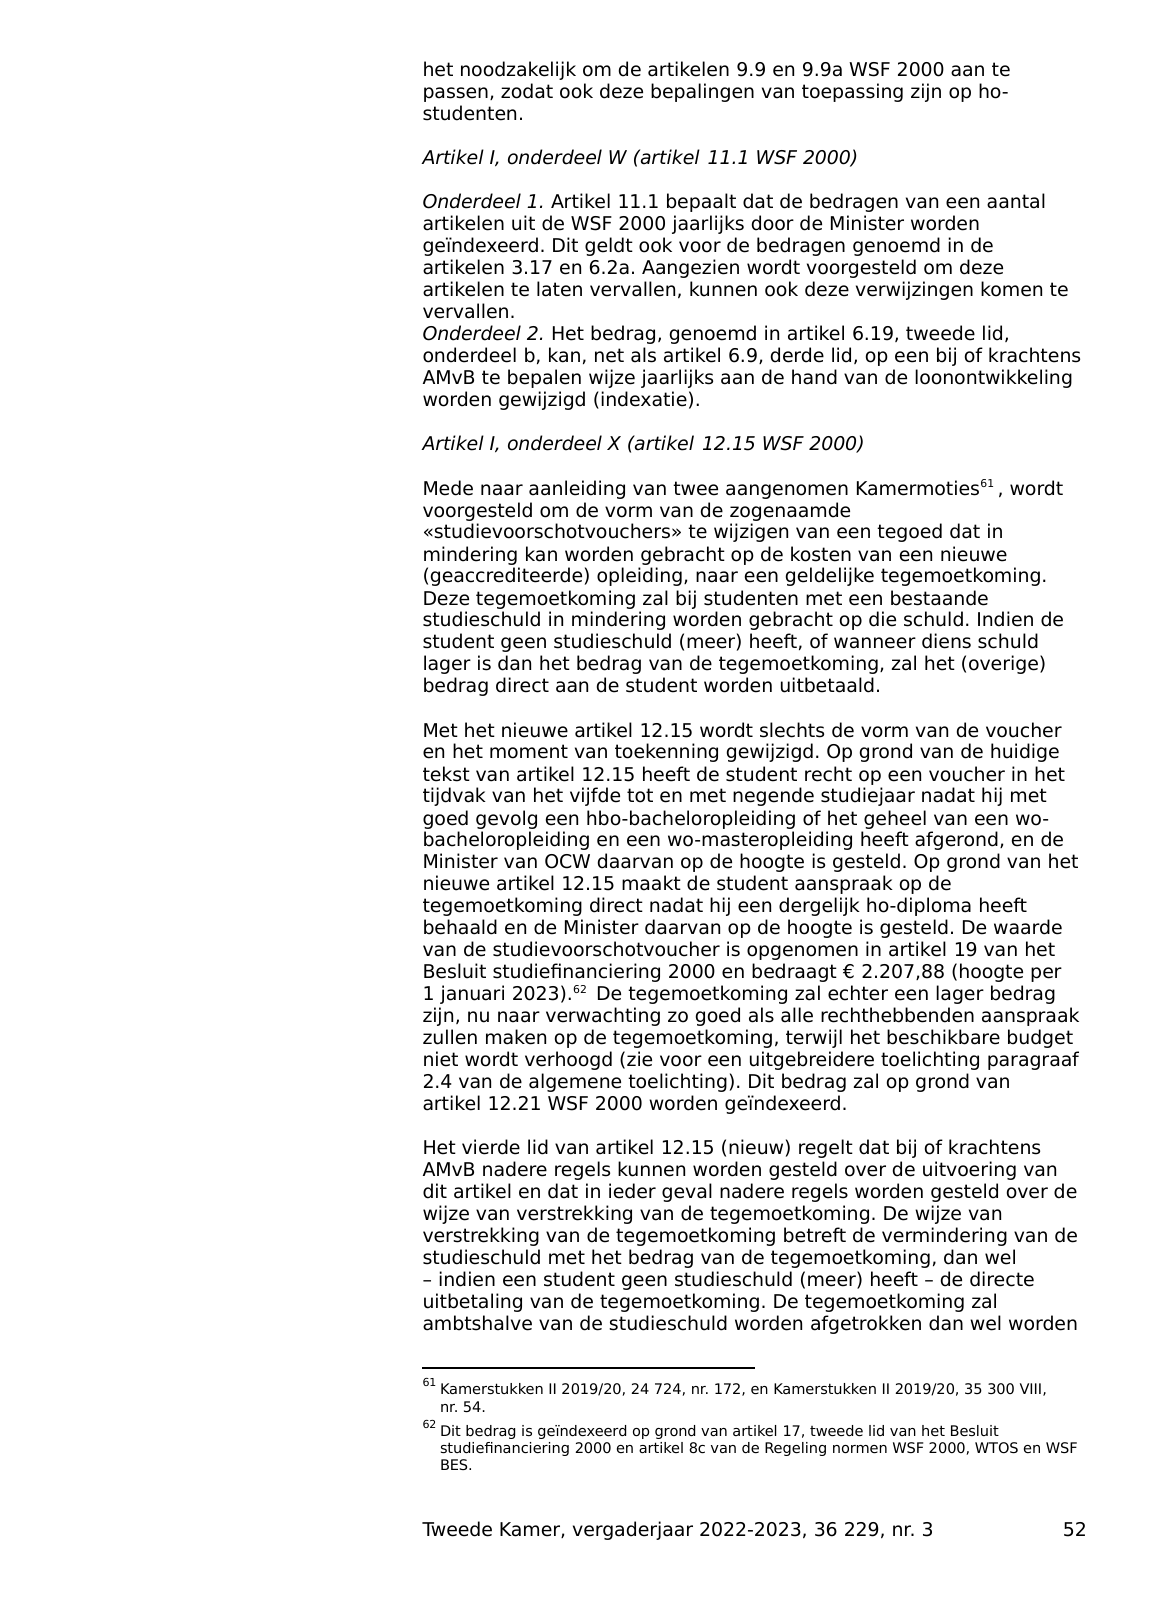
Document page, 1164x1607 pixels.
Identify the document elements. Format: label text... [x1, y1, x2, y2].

subtitle Artikel I, onderdeel W (artikel 11.1 WSF 2000) [422, 147, 1087, 169]
text Kamerstukken II 2019/20, 24 724, nr. 172, en Kamerstukken II 2019/20, 35 300 VIII, nr. 54. [422, 1377, 1087, 1416]
text het noodzakelijk om de artikelen 9.9 en 9.9a WSF 2000 aan te passen, zodat ook deze bepalingen van toepassing zijn op ho-studenten. [422, 59, 1087, 125]
subtitle Artikel I, onderdeel X (artikel 12.15 WSF 2000) [422, 433, 1087, 455]
text Met het nieuwe artikel 12.15 wordt slechts de vorm van de voucher en het moment van toekenning gewijzigd. Op grond van de huidige tekst van artikel 12.15 heeft de student recht op een voucher in het tijdvak van het vijfde tot en met negende studiejaar nadat hij met goed gevolg een hbo-bacheloropleiding of het geheel van een wo-bacheloropleiding en een wo-masteropleiding heeft afgerond, en de Minister van OCW daarvan op de hoogte is gesteld. Op grond van het nieuwe artikel 12.15 maakt de student aanspraak op de tegemoetkoming direct nadat hij een dergelijk ho-diploma heeft behaald en de Minister daarvan op de hoogte is gesteld. De waarde van de studievoorschotvoucher is opgenomen in artikel 19 van het Besluit studiefinanciering 2000 en bedraagt € 2.207,88 (hoogte per 1 januari 2023). De tegemoetkoming zal echter een lager bedrag zijn, nu naar verwachting zo goed als alle rechthebbenden aanspraak zullen maken op de tegemoetkoming, terwijl het beschikbare budget niet wordt verhoogd (zie voor een uitgebreidere toelichting paragraaf 2.4 van de algemene toelichting). Dit bedrag zal op grond van artikel 12.21 WSF 2000 worden geïndexeerd. [422, 719, 1087, 1115]
text Onderdeel 2. Het bedrag, genoemd in artikel 6.19, tweede lid, onderdeel b, kan, net als artikel 6.9, derde lid, op een bij of krachtens AMvB te bepalen wijze jaarlijks aan de hand van de loonontwikkeling worden gewijzigd (indexatie). [422, 323, 1087, 411]
text Het vierde lid van artikel 12.15 (nieuw) regelt dat bij of krachtens AMvB nadere regels kunnen worden gesteld over de uitvoering van dit artikel en dat in ieder geval nadere regels worden gesteld over de wijze van verstrekking van de tegemoetkoming. De wijze van verstrekking van de tegemoetkoming betreft de vermindering van de studieschuld met het bedrag van de tegemoetkoming, dan wel – indien een student geen studieschuld (meer) heeft – de directe uitbetaling van de tegemoetkoming. De tegemoetkoming zal ambtshalve van de studieschuld worden afgetrokken dan wel worden [422, 1137, 1087, 1335]
text Mede naar aanleiding van twee aangenomen Kamermoties, wordt voorgesteld om de vorm van de zogenaamde «studievoorschotvouchers» te wijzigen van een tegoed dat in mindering kan worden gebracht op de kosten van een nieuwe (geaccrediteerde) opleiding, naar een geldelijke tegemoetkoming. Deze tegemoetkoming zal bij studenten met een bestaande studieschuld in mindering worden gebracht op die schuld. Indien de student geen studieschuld (meer) heeft, of wanneer diens schuld lager is dan het bedrag van de tegemoetkoming, zal het (overige) bedrag direct aan de student worden uitbetaald. [422, 477, 1087, 697]
text Onderdeel 1. Artikel 11.1 bepaalt dat de bedragen van een aantal artikelen uit de WSF 2000 jaarlijks door de Minister worden geïndexeerd. Dit geldt ook voor de bedragen genoemd in de artikelen 3.17 en 6.2a. Aangezien wordt voorgesteld om deze artikelen te laten vervallen, kunnen ook deze verwijzingen komen te vervallen. [422, 191, 1087, 323]
text Dit bedrag is geïndexeerd op grond van artikel 17, tweede lid van het Besluit studiefinanciering 2000 en artikel 8c van de Regeling normen WSF 2000, WTOS en WSF BES. [422, 1418, 1087, 1474]
